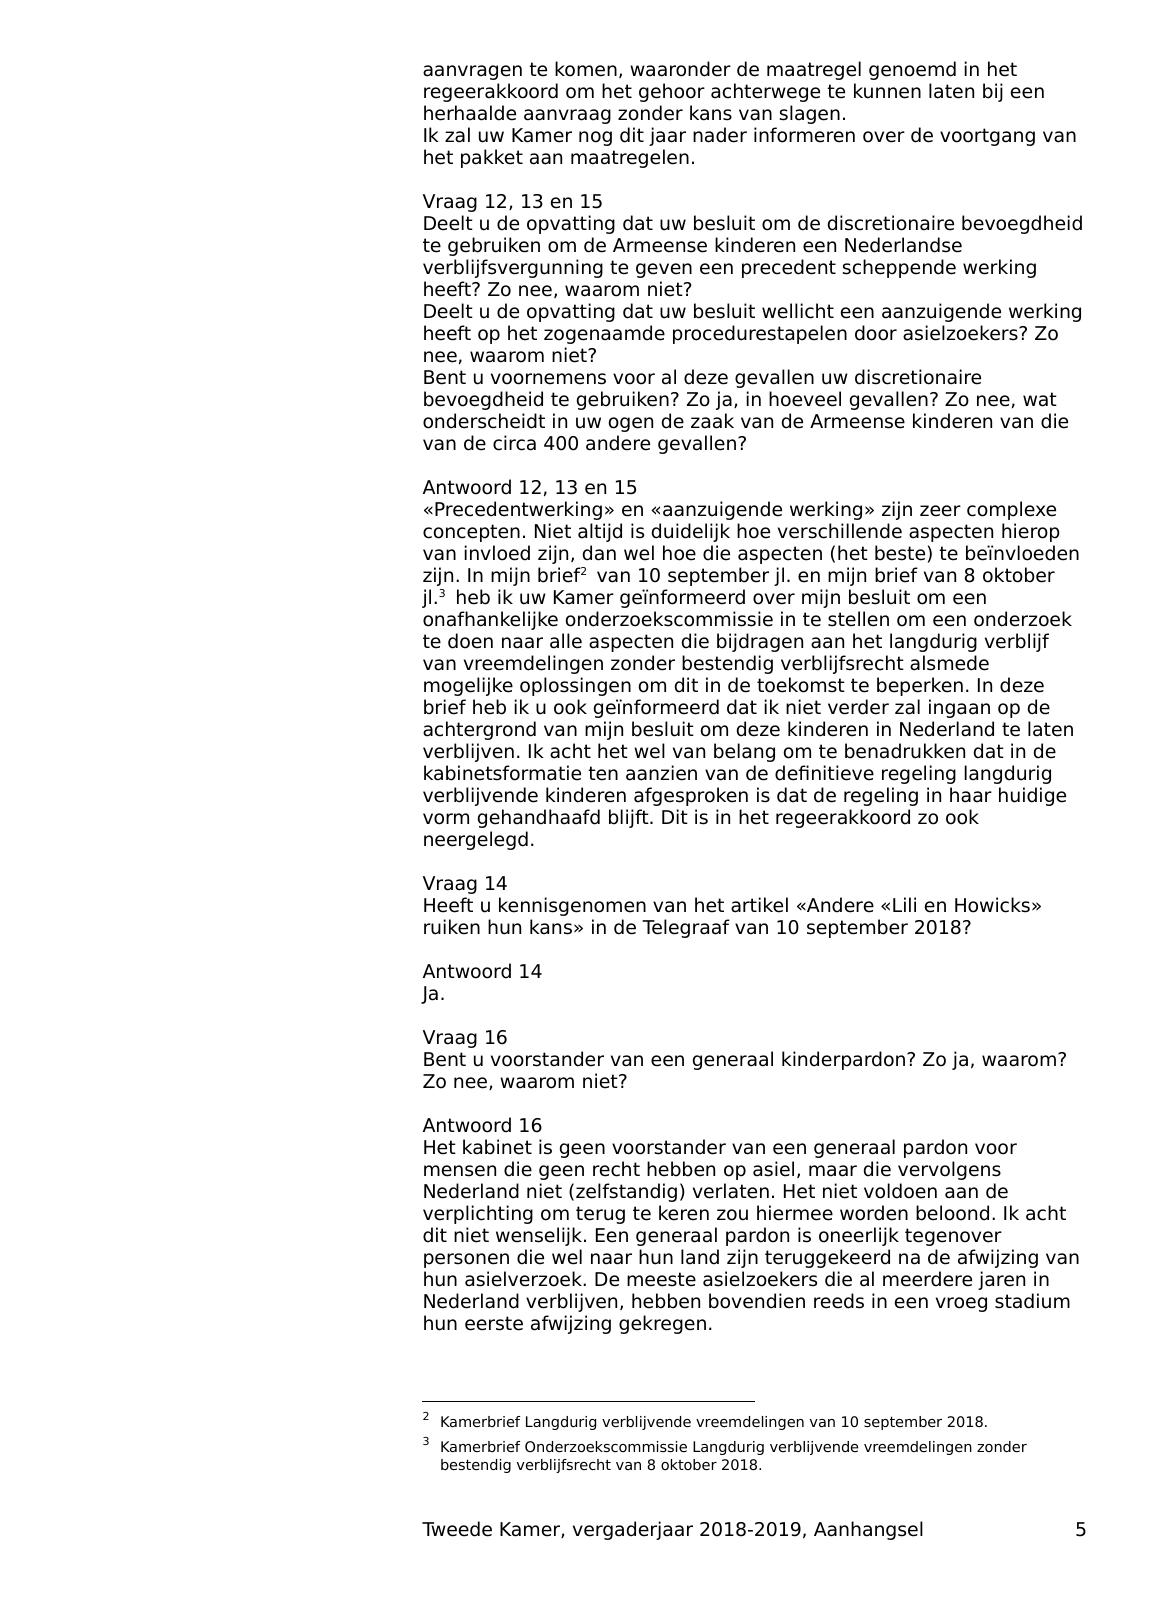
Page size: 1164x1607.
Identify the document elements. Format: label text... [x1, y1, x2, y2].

text Kamerbrief Langdurig verblijvende vreemdelingen van 10 september 2018. [422, 1410, 1087, 1432]
text Ja. [422, 983, 1087, 1005]
text Deelt u de opvatting dat uw besluit wellicht een aanzuigende werking heeft op het zogenaamde procedurestapelen door asielzoekers? Zo nee, waarom niet? [422, 301, 1087, 367]
text Het kabinet is geen voorstander van een generaal pardon voor mensen die geen recht hebben op asiel, maar die vervolgens Nederland niet (zelfstandig) verlaten. Het niet voldoen aan de verplichting om terug te keren zou hiermee worden beloond. Ik acht dit niet wenselijk. Een generaal pardon is oneerlijk tegenover personen die wel naar hun land zijn teruggekeerd na de afwijzing van hun asielverzoek. De meeste asielzoekers die al meerdere jaren in Nederland verblijven, hebben bovendien reeds in een vroeg stadium hun eerste afwijzing gekregen. [422, 1137, 1087, 1335]
text Antwoord 16 [422, 1115, 1087, 1137]
text Bent u voornemens voor al deze gevallen uw discretionaire bevoegdheid te gebruiken? Zo ja, in hoeveel gevallen? Zo nee, wat onderscheidt in uw ogen de zaak van de Armeense kinderen van die van de circa 400 andere gevallen? [422, 367, 1087, 455]
text Deelt u de opvatting dat uw besluit om de discretionaire bevoegdheid te gebruiken om de Armeense kinderen een Nederlandse verblijfsvergunning te geven een precedent scheppende werking heeft? Zo nee, waarom niet? [422, 213, 1087, 301]
text Kamerbrief Onderzoekscommissie Langdurig verblijvende vreemdelingen zonder bestendig verblijfsrecht van 8 oktober 2018. [422, 1435, 1087, 1474]
text Ik zal uw Kamer nog dit jaar nader informeren over de voortgang van het pakket aan maatregelen. [422, 125, 1087, 169]
text aanvragen te komen, waaronder de maatregel genoemd in het regeerakkoord om het gehoor achterwege te kunnen laten bij een herhaalde aanvraag zonder kans van slagen. [422, 59, 1087, 125]
text Antwoord 12, 13 en 15 [422, 477, 1087, 499]
text Vraag 16 [422, 1027, 1087, 1049]
text «Precedentwerking» en «aanzuigende werking» zijn zeer complexe concepten. Niet altijd is duidelijk hoe verschillende aspecten hierop van invloed zijn, dan wel hoe die aspecten (het beste) te beïnvloeden zijn. In mijn brief van 10 september jl. en mijn brief van 8 oktober jl. heb ik uw Kamer geïnformeerd over mijn besluit om een onafhankelijke onderzoekscommissie in te stellen om een onderzoek te doen naar alle aspecten die bijdragen aan het langdurig verblijf van vreemdelingen zonder bestendig verblijfsrecht alsmede mogelijke oplossingen om dit in de toekomst te beperken. In deze brief heb ik u ook geïnformeerd dat ik niet verder zal ingaan op de achtergrond van mijn besluit om deze kinderen in Nederland te laten verblijven. Ik acht het wel van belang om te benadrukken dat in de kabinetsformatie ten aanzien van de definitieve regeling langdurig verblijvende kinderen afgesproken is dat de regeling in haar huidige vorm gehandhaafd blijft. Dit is in het regeerakkoord zo ook neergelegd. [422, 499, 1087, 851]
text Heeft u kennisgenomen van het artikel «Andere «Lili en Howicks» ruiken hun kans» in de Telegraaf van 10 september 2018? [422, 895, 1087, 939]
text Antwoord 14 [422, 961, 1087, 983]
text Vraag 14 [422, 873, 1087, 895]
text Vraag 12, 13 en 15 [422, 191, 1087, 213]
text Bent u voorstander van een generaal kinderpardon? Zo ja, waarom? Zo nee, waarom niet? [422, 1049, 1087, 1093]
